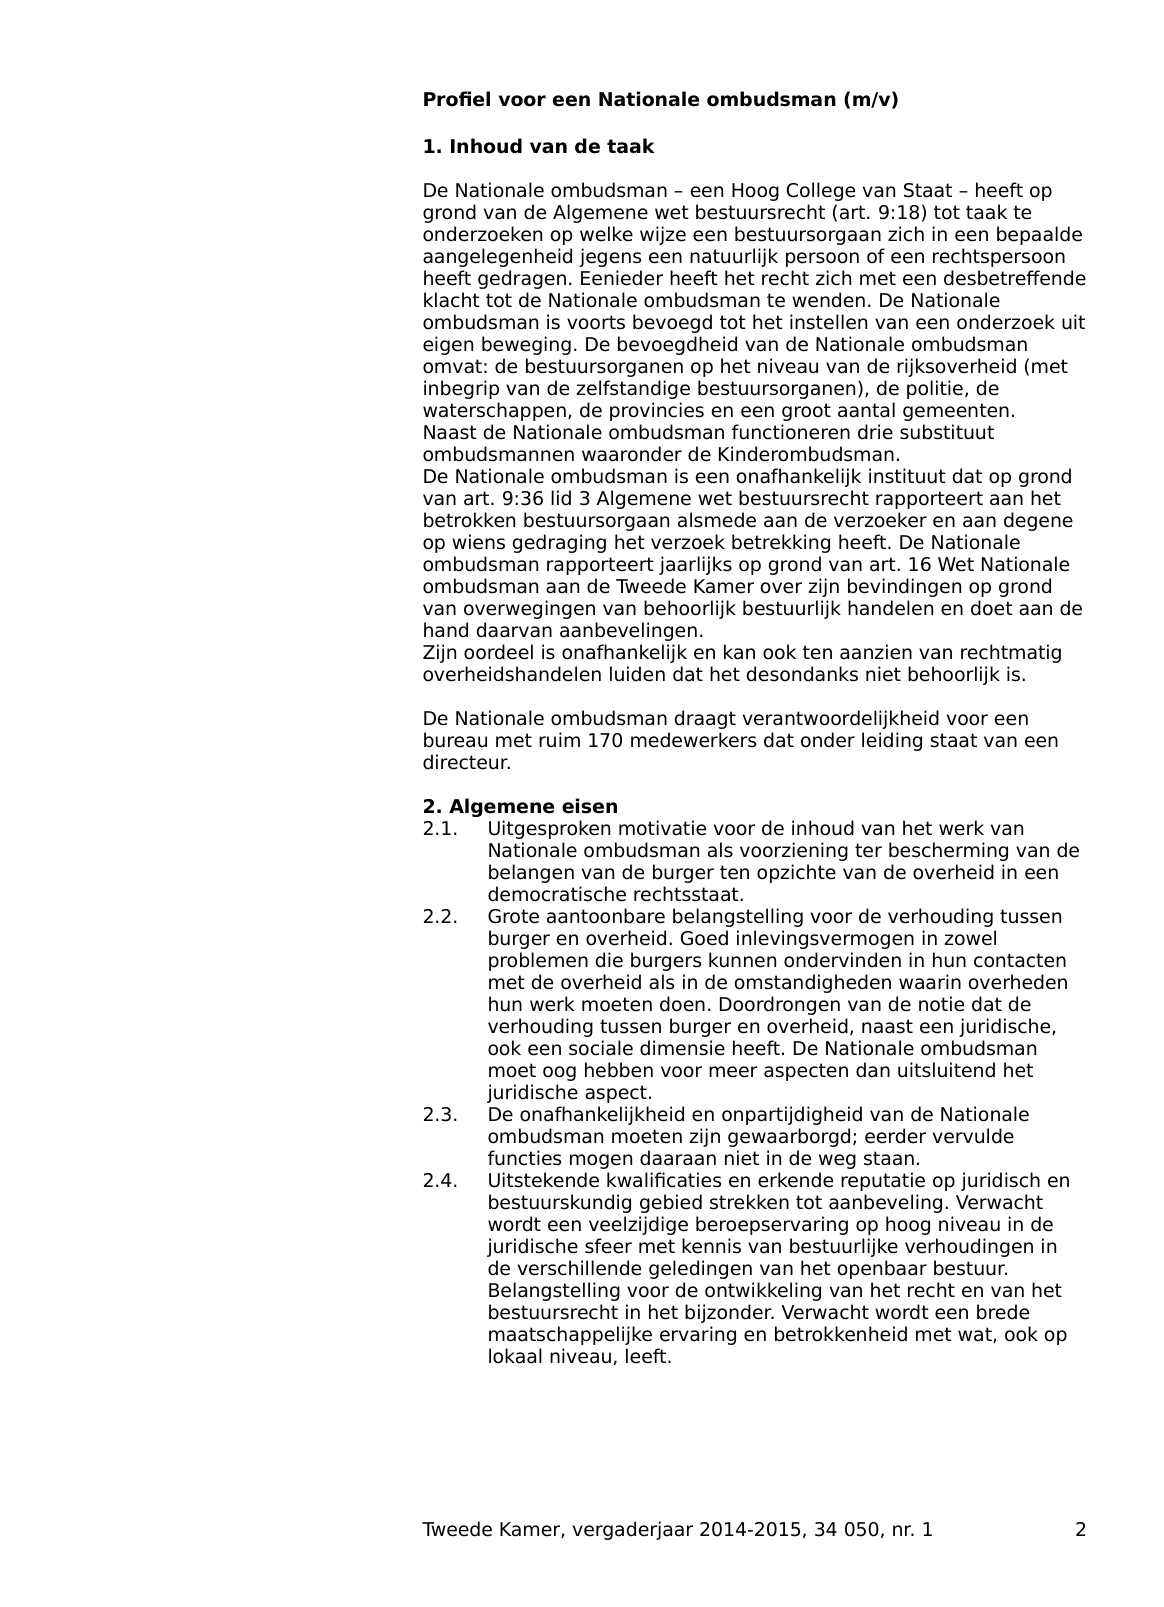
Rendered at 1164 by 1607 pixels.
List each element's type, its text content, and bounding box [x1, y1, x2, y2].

text De Nationale ombudsman is een onafhankelijk instituut dat op grond van art. 9:36 lid 3 Algemene wet bestuursrecht rapporteert aan het betrokken bestuursorgaan alsmede aan de verzoeker en aan degene op wiens gedraging het verzoek betrekking heeft. De Nationale ombudsman rapporteert jaarlijks op grond van art. 16 Wet Nationale ombudsman aan de Tweede Kamer over zijn bevindingen op grond van overwegingen van behoorlijk bestuurlijk handelen en doet aan de hand daarvan aanbevelingen. [422, 466, 1087, 642]
text 2.3. De onafhankelijkheid en onpartijdigheid van de Nationale ombudsman moeten zijn gewaarborgd; eerder vervulde functies mogen daaraan niet in de weg staan. [422, 1104, 1087, 1170]
text 2.4. Uitstekende kwalificaties en erkende reputatie op juridisch en bestuurskundig gebied strekken tot aanbeveling. Verwacht wordt een veelzijdige beroepservaring op hoog niveau in de juridische sfeer met kennis van bestuurlijke verhoudingen in de verschillende geledingen van het openbaar bestuur. Belangstelling voor de ontwikkeling van het recht en van het bestuursrecht in het bijzonder. Verwacht wordt een brede maatschappelijke ervaring en betrokkenheid met wat, ook op lokaal niveau, leeft. [422, 1170, 1087, 1367]
subtitle 1. Inhoud van de taak [422, 136, 1087, 158]
text Zijn oordeel is onafhankelijk en kan ook ten aanzien van rechtmatig overheidshandelen luiden dat het desondanks niet behoorlijk is. [422, 642, 1087, 686]
subtitle 2. Algemene eisen [422, 796, 1087, 818]
text 2.2. Grote aantoonbare belangstelling voor de verhouding tussen burger en overheid. Goed inlevingsvermogen in zowel problemen die burgers kunnen ondervinden in hun contacten met de overheid als in de omstandigheden waarin overheden hun werk moeten doen. Doordrongen van de notie dat de verhouding tussen burger en overheid, naast een juridische, ook een sociale dimensie heeft. De Nationale ombudsman moet oog hebben voor meer aspecten dan uitsluitend het juridische aspect. [422, 906, 1087, 1104]
text De Nationale ombudsman – een Hoog College van Staat – heeft op grond van de Algemene wet bestuursrecht (art. 9:18) tot taak te onderzoeken op welke wijze een bestuursorgaan zich in een bepaalde aangelegenheid jegens een natuurlijk persoon of een rechtspersoon heeft gedragen. Eenieder heeft het recht zich met een desbetreffende klacht tot de Nationale ombudsman te wenden. De Nationale ombudsman is voorts bevoegd tot het instellen van een onderzoek uit eigen beweging. De bevoegdheid van de Nationale ombudsman omvat: de bestuursorganen op het niveau van de rijksoverheid (met inbegrip van de zelfstandige bestuursorganen), de politie, de waterschappen, de provincies en een groot aantal gemeenten. [422, 180, 1087, 422]
subtitle Profiel voor een Nationale ombudsman (m/v) [422, 89, 1087, 111]
text Naast de Nationale ombudsman functioneren drie substituut ombudsmannen waaronder de Kinderombudsman. [422, 422, 1087, 466]
text 2.1. Uitgesproken motivatie voor de inhoud van het werk van Nationale ombudsman als voorziening ter bescherming van de belangen van de burger ten opzichte van de overheid in een democratische rechtsstaat. [422, 818, 1087, 906]
text De Nationale ombudsman draagt verantwoordelijkheid voor een bureau met ruim 170 medewerkers dat onder leiding staat van een directeur. [422, 708, 1087, 774]
